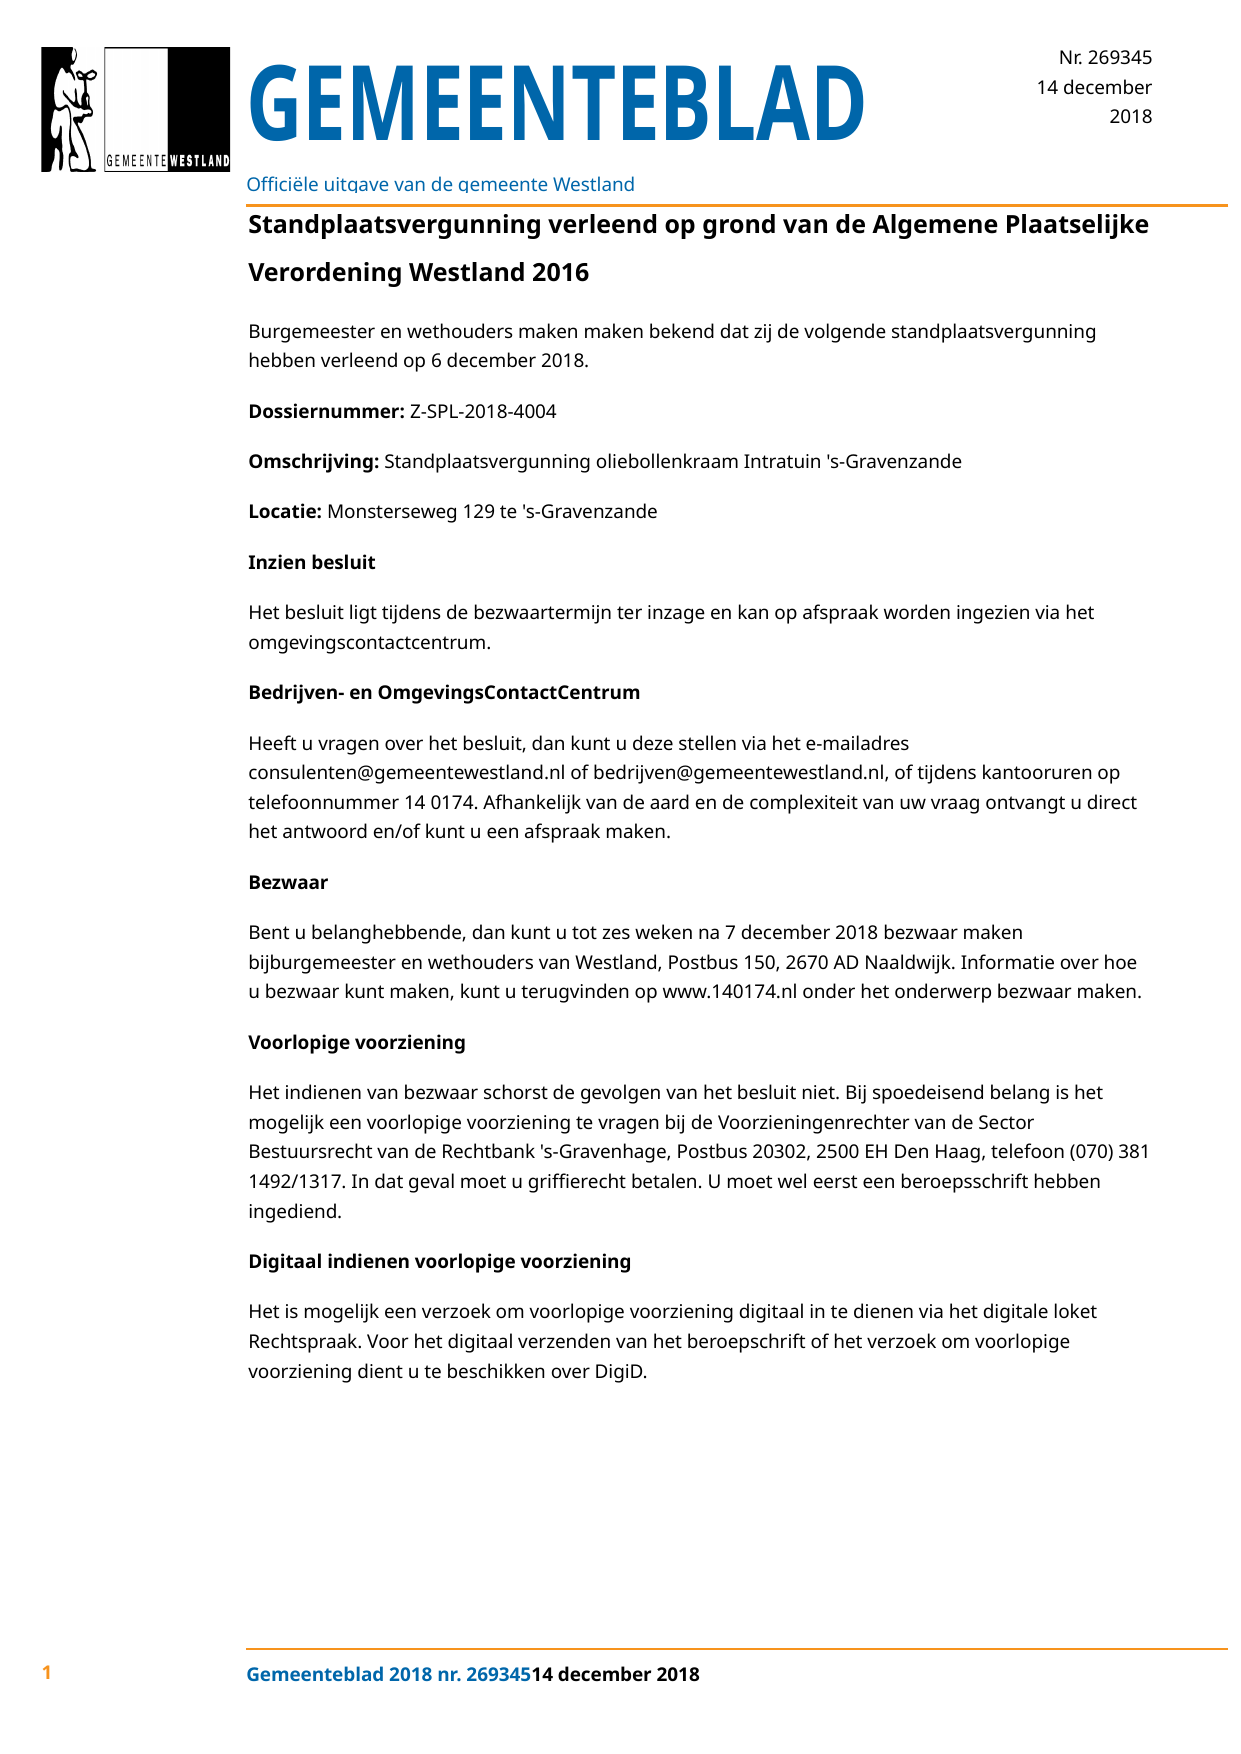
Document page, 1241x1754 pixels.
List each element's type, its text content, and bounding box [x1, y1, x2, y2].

text Inzien besluit [248, 549, 1152, 575]
text Heeft u vragen over het besluit, dan kunt u deze stellen via het e-mailadres consulenten@gemeentewestland.nl of bedrijven@gemeentewestland.nl, of tijdens kantooruren op telefoonnummer 14 0174. Afhankelijk van de aard en de complexiteit van uw vraag ontvangt u direct het antwoord en/of kunt u een afspraak maken. [248, 730, 1152, 844]
text Bedrijven- en OmgevingsContactCentrum [248, 679, 1152, 705]
picture [41, 47, 231, 172]
text Omschrijving: Standplaatsvergunning oliebollenkraam Intratuin 's-Gravenzande [248, 448, 1152, 474]
text Bent u belanghebbende, dan kunt u tot zes weken na 7 december 2018 bezwaar maken bijburgemeester en wethouders van Westland, Postbus 150, 2670 AD Naaldwijk. Informatie over hoe u bezwaar kunt maken, kunt u terugvinden op www.140174.nl onder het onderwerp bezwaar maken. [248, 919, 1152, 1004]
text Het is mogelijk een verzoek om voorlopige voorziening digitaal in te dienen via het digitale loket Rechtspraak. Voor het digitaal verzenden van het beroepschrift of het verzoek om voorlopige voorziening dient u te beschikken over DigiD. [248, 1299, 1152, 1384]
text Burgemeester en wethouders maken maken bekend dat zij de volgende standplaatsvergunning hebben verleend op 6 december 2018. [248, 318, 1152, 373]
text Voorlopige voorziening [248, 1029, 1152, 1055]
text Bezwaar [248, 869, 1152, 895]
text Standplaatsvergunning verleend op grond van de Algemene Plaatselijke Verordening Westland 2016 [248, 207, 1152, 288]
text Dossiernummer: Z-SPL-2018-4004 [248, 398, 1152, 424]
text Locatie: Monsterseweg 129 te 's-Gravenzande [248, 499, 1152, 524]
text Digitaal indienen voorlopige voorziening [248, 1248, 1152, 1274]
text Het indienen van bezwaar schorst de gevolgen van het besluit niet. Bij spoedeisend belang is het mogelijk een voorlopige voorziening te vragen bij de Voorzieningenrechter van de Sector Bestuursrecht van de Rechtbank 's-Gravenhage, Postbus 20302, 2500 EH Den Haag, telefoon (070) 381 1492/1317. In dat geval moet u griffierecht betalen. U moet wel eerst een beroepsschrift hebben ingediend. [248, 1079, 1152, 1224]
text Het besluit ligt tijdens de bezwaartermijn ter inzage en kan op afspraak worden ingezien via het omgevingscontactcentrum. [248, 599, 1152, 655]
